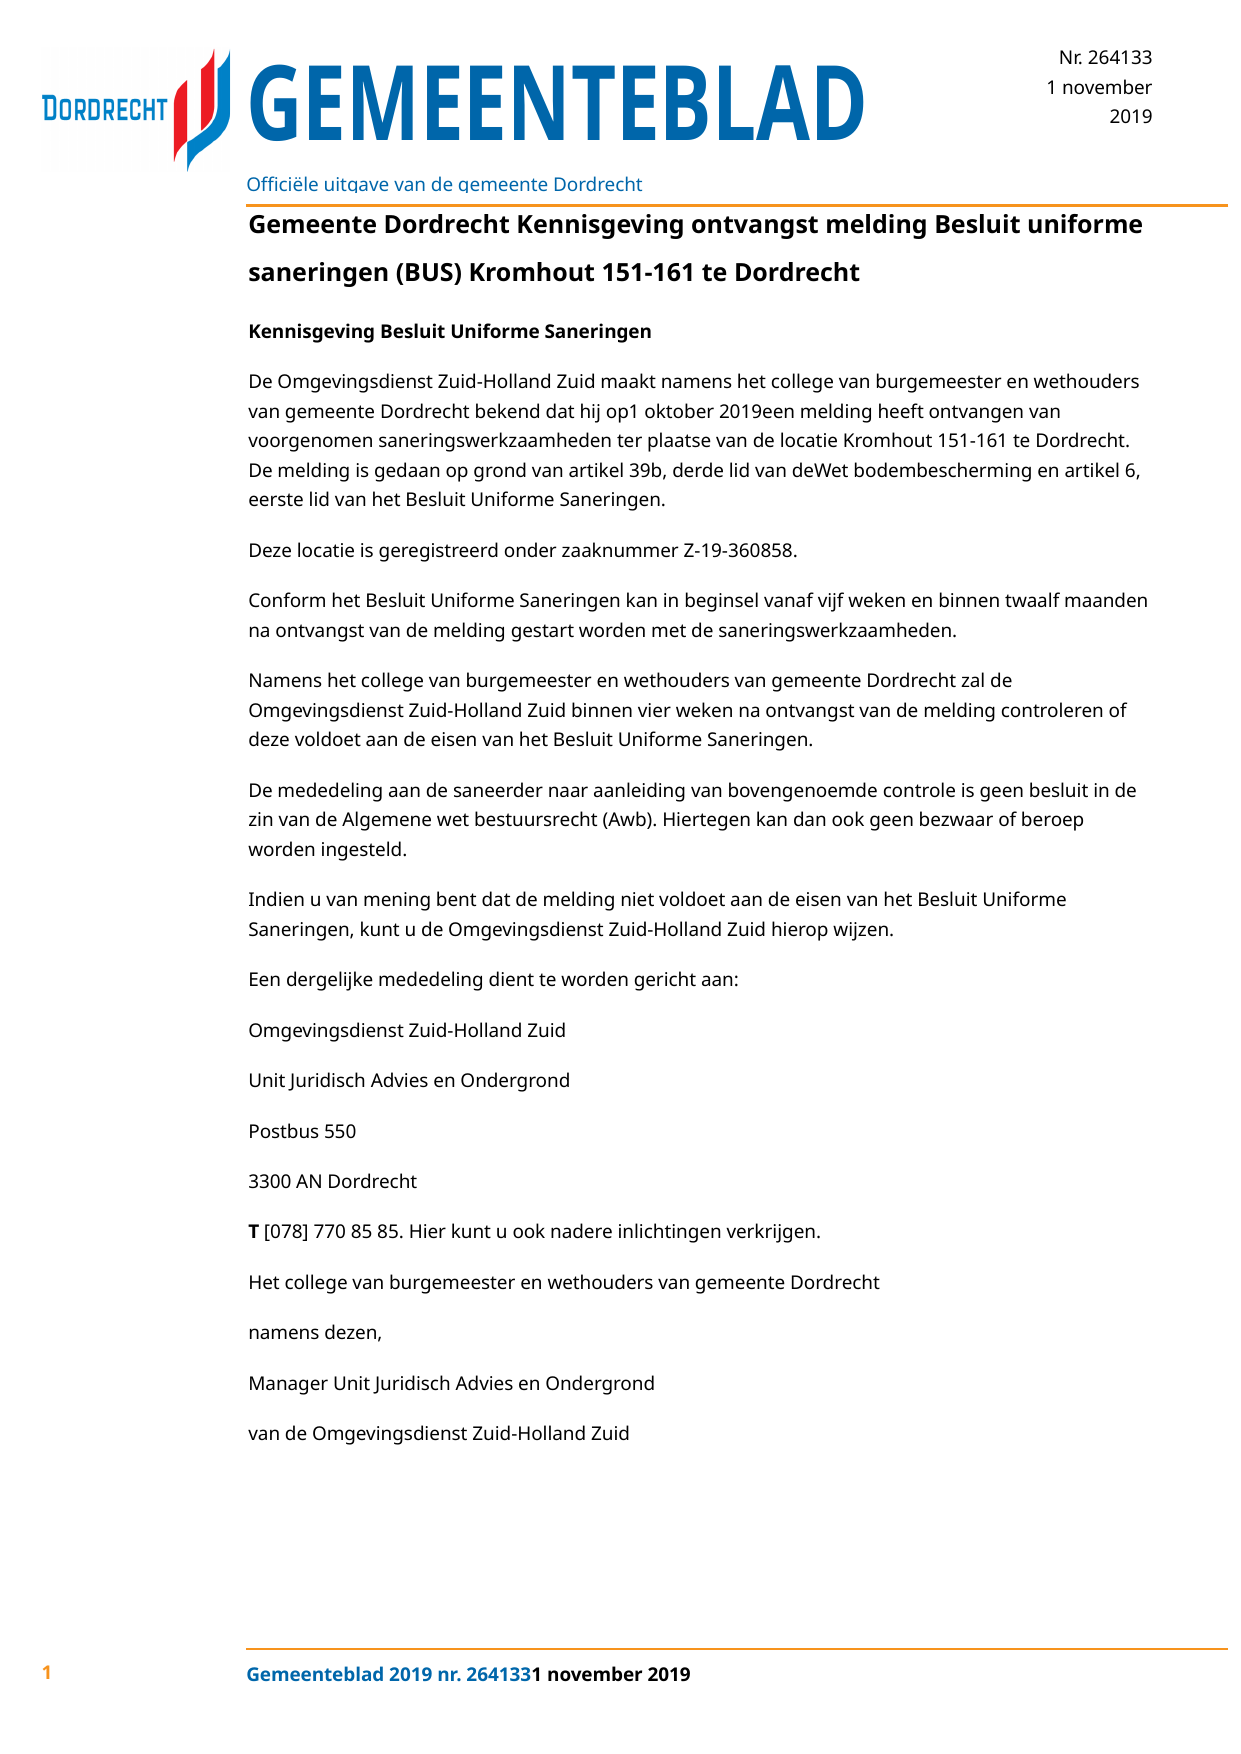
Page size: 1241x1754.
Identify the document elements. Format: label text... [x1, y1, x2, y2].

text De mededeling aan de saneerder naar aanleiding van bovengenoemde controle is geen besluit in de zin van de Algemene wet bestuursrecht (Awb). Hiertegen kan dan ook geen bezwaar of beroep worden ingesteld. [248, 777, 1152, 862]
picture [41, 47, 231, 172]
text Postbus 550 [248, 1118, 1152, 1144]
text Een dergelijke mededeling dient te worden gericht aan: [248, 967, 1152, 992]
text 3300 AN Dordrecht [248, 1168, 1152, 1194]
text T [078] 770 85 85. Hier kunt u ook nadere inlichtingen verkrijgen. [248, 1219, 1152, 1244]
text Conform het Besluit Uniforme Saneringen kan in beginsel vanaf vijf weken en binnen twaalf maanden na ontvangst van de melding gestart worden met de saneringswerkzaamheden. [248, 587, 1152, 643]
text Namens het college van burgemeester en wethouders van gemeente Dordrecht zal de Omgevingsdienst Zuid-Holland Zuid binnen vier weken na ontvangst van de melding controleren of deze voldoet aan de eisen van het Besluit Uniforme Saneringen. [248, 667, 1152, 752]
text Deze locatie is geregistreerd onder zaaknummer Z-19-360858. [248, 537, 1152, 563]
text Kennisgeving Besluit Uniforme Saneringen [248, 318, 1152, 344]
text Het college van burgemeester en wethouders van gemeente Dordrecht [248, 1269, 1152, 1295]
text namens dezen, [248, 1319, 1152, 1345]
text Gemeente Dordrecht Kennisgeving ontvangst melding Besluit uniforme saneringen (BUS) Kromhout 151-161 te Dordrecht [248, 207, 1152, 288]
text Indien u van mening bent dat de melding niet voldoet aan de eisen van het Besluit Uniforme Saneringen, kunt u de Omgevingsdienst Zuid-Holland Zuid hierop wijzen. [248, 887, 1152, 942]
text De Omgevingsdienst Zuid-Holland Zuid maakt namens het college van burgemeester en wethouders van gemeente Dordrecht bekend dat hij op1 oktober 2019een melding heeft ontvangen van voorgenomen saneringswerkzaamheden ter plaatse van de locatie Kromhout 151-161 te Dordrecht. De melding is gedaan op grond van artikel 39b, derde lid van deWet bodembescherming en artikel 6, eerste lid van het Besluit Uniforme Saneringen. [248, 368, 1152, 512]
text Manager Unit Juridisch Advies en Ondergrond [248, 1370, 1152, 1396]
text van de Omgevingsdienst Zuid-Holland Zuid [248, 1420, 1152, 1446]
text Omgevingsdienst Zuid-Holland Zuid [248, 1017, 1152, 1043]
text Unit Juridisch Advies en Ondergrond [248, 1067, 1152, 1093]
